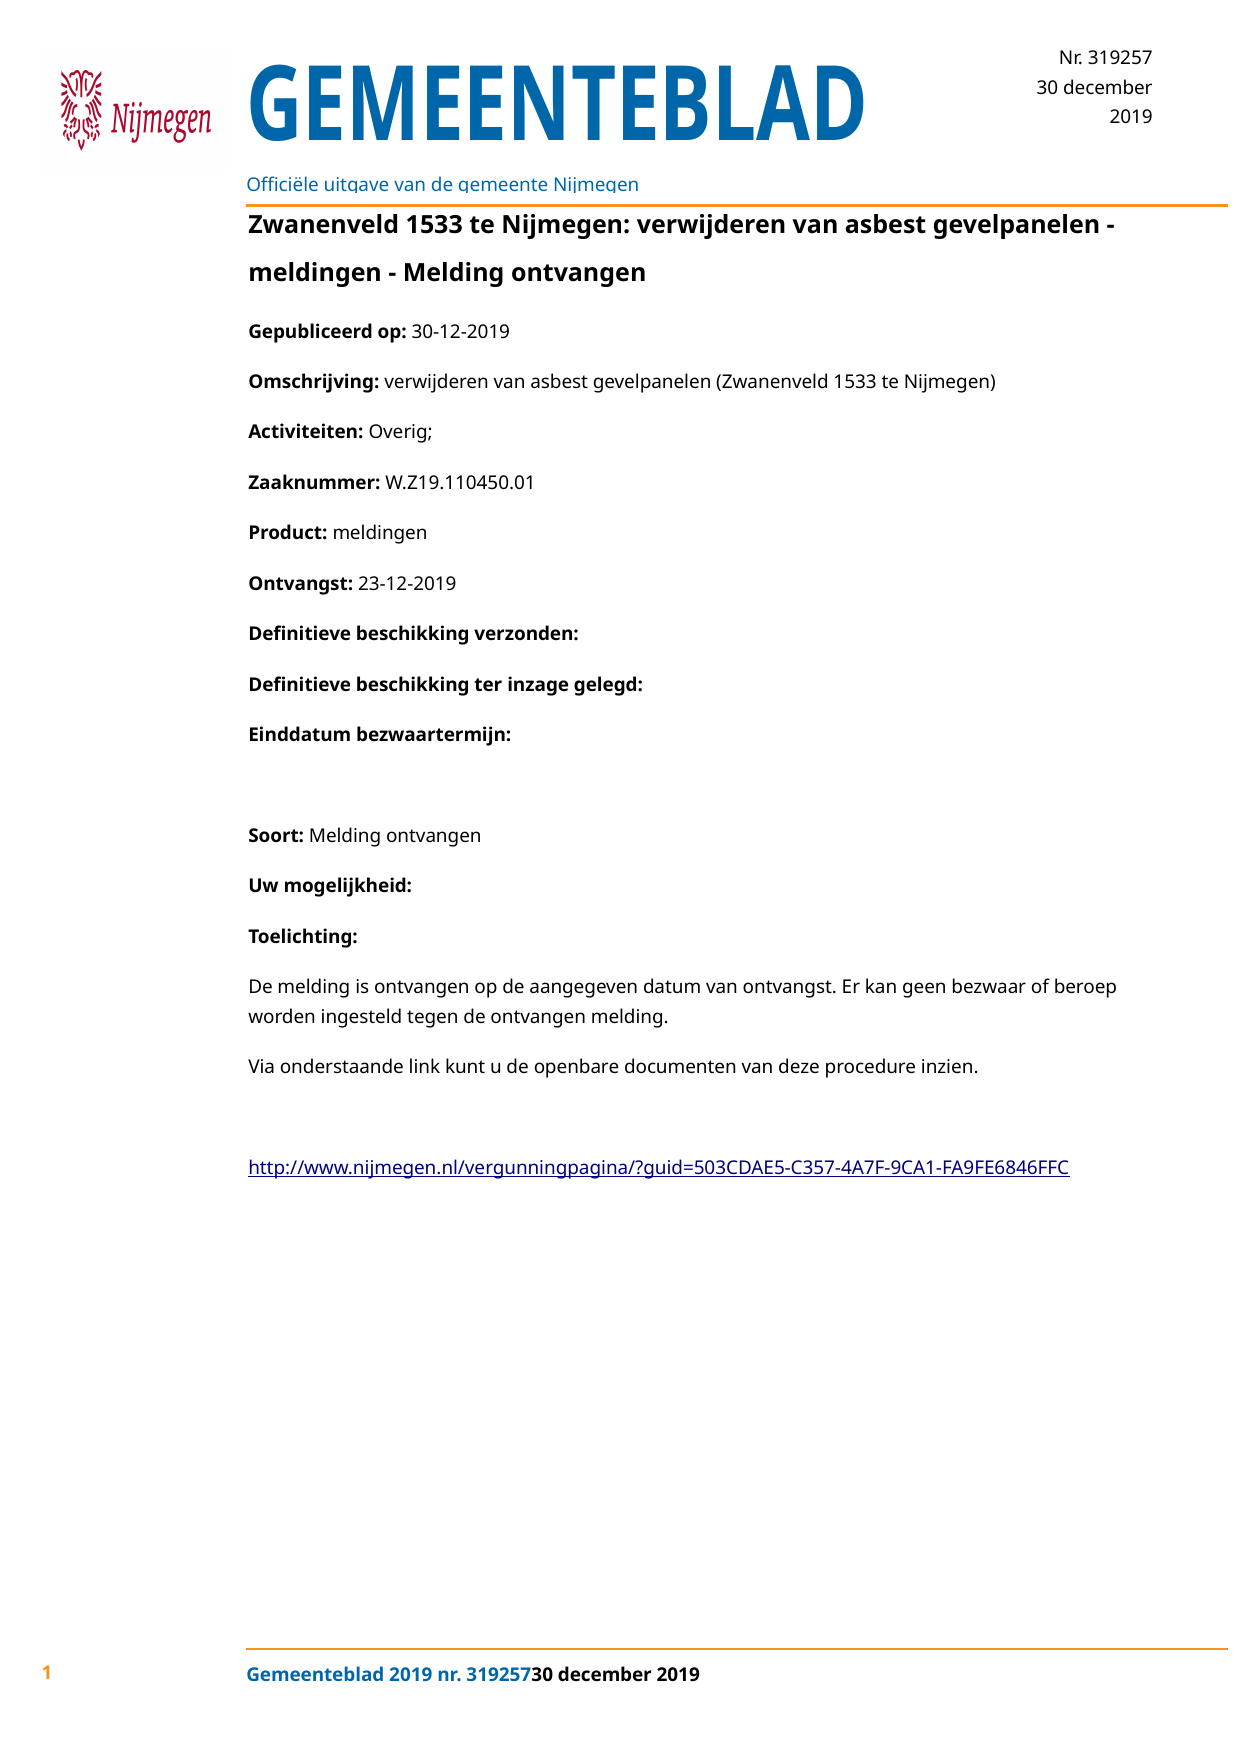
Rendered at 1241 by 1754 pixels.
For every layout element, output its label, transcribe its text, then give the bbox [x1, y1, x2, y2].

text Definitieve beschikking ter inzage gelegd: [248, 671, 1152, 697]
text Definitieve beschikking verzonden: [248, 620, 1152, 646]
text Product: meldingen [248, 519, 1152, 545]
text Einddatum bezwaartermijn: [248, 721, 1152, 747]
text Toelichting: [248, 923, 1152, 949]
text Via onderstaande link kunt u de openbare documenten van deze procedure inzien. [248, 1053, 1152, 1079]
text Activiteiten: Overig; [248, 419, 1152, 444]
text Zaaknummer: W.Z19.110450.01 [248, 469, 1152, 495]
text http://www.nijmegen.nl/vergunningpagina/?guid=503CDAE5-C357-4A7F-9CA1-FA9FE6846FFC [248, 1154, 1152, 1180]
text Zwanenveld 1533 te Nijmegen: verwijderen van asbest gevelpanelen - meldingen - Melding ontvangen [248, 207, 1152, 288]
text Gepubliceerd op: 30-12-2019 [248, 318, 1152, 344]
text Soort: Melding ontvangen [248, 822, 1152, 848]
text Uw mogelijkheid: [248, 872, 1152, 898]
text De melding is ontvangen op de aangegeven datum van ontvangst. Er kan geen bezwaar of beroep worden ingesteld tegen de ontvangen melding. [248, 973, 1152, 1029]
text Ontvangst: 23-12-2019 [248, 570, 1152, 596]
text Omschrijving: verwijderen van asbest gevelpanelen (Zwanenveld 1533 te Nijmegen) [248, 368, 1152, 394]
picture [41, 47, 231, 172]
